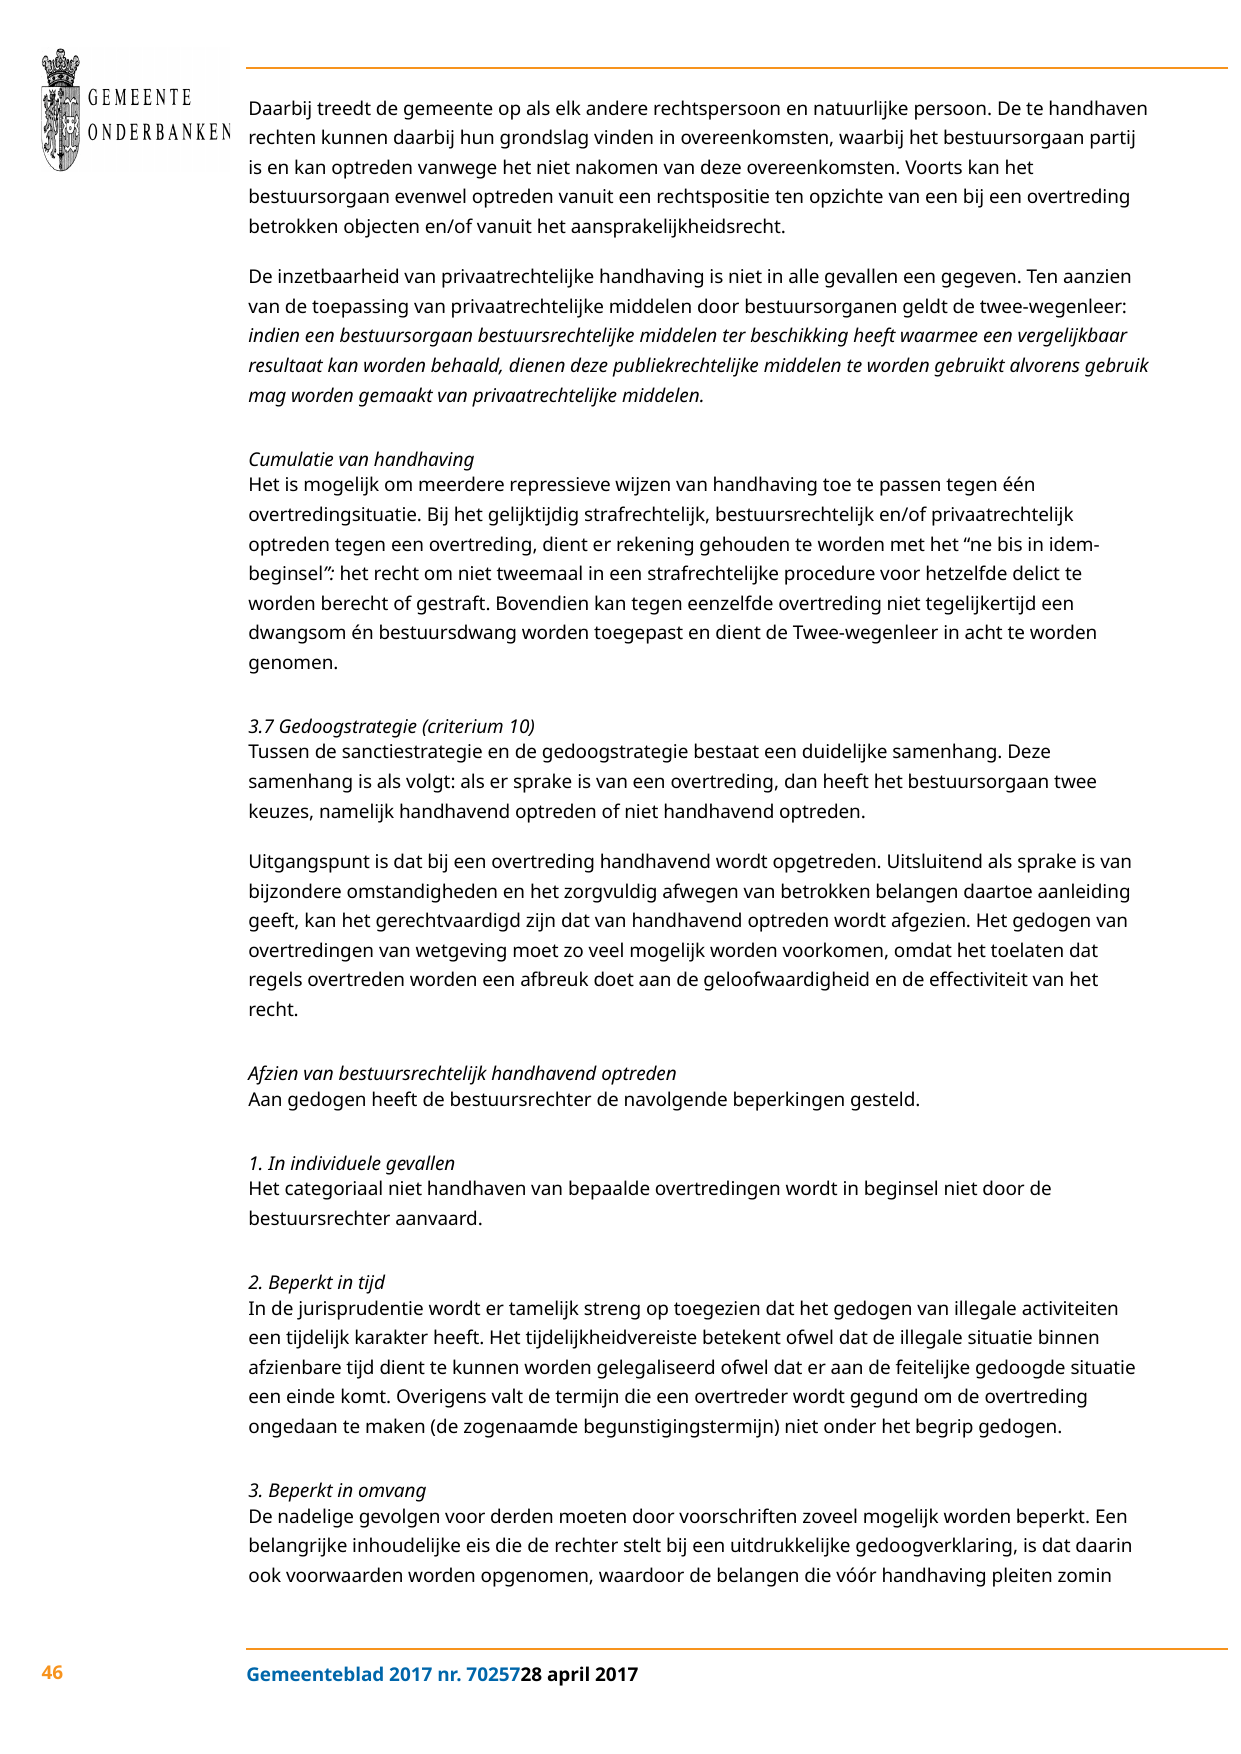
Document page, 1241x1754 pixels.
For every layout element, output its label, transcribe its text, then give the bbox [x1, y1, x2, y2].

text De nadelige gevolgen voor derden moeten door voorschriften zoveel mogelijk worden beperkt. Een belangrijke inhoudelijke eis die de rechter stelt bij een uitdrukkelijke gedoogverklaring, is dat daarin ook voorwaarden worden opgenomen, waardoor de belangen die vóór handhaving pleiten zomin [248, 1503, 1152, 1588]
text 3. Beperkt in omvang [248, 1477, 1152, 1503]
text Uitgangspunt is dat bij een overtreding handhavend wordt opgetreden. Uitsluitend als sprake is van bijzondere omstandigheden en het zorgvuldig afwegen van betrokken belangen daartoe aanleiding geeft, kan het gerechtvaardigd zijn dat van handhavend optreden wordt afgezien. Het gedogen van overtredingen van wetgeving moet zo veel mogelijk worden voorkomen, omdat het toelaten dat regels overtreden worden een afbreuk doet aan de geloofwaardigheid en de effectiviteit van het recht. [248, 848, 1152, 1022]
text Cumulatie van handhaving [248, 446, 1152, 472]
text Daarbij treedt de gemeente op als elk andere rechtspersoon en natuurlijke persoon. De te handhaven rechten kunnen daarbij hun grondslag vinden in overeenkomsten, waarbij het bestuursorgaan partij is en kan optreden vanwege het niet nakomen van deze overeenkomsten. Voorts kan het bestuursorgaan evenwel optreden vanuit een rechtspositie ten opzichte van een bij een overtreding betrokken objecten en/of vanuit het aansprakelijkheidsrecht. [248, 95, 1152, 239]
picture [41, 47, 231, 172]
text De inzetbaarheid van privaatrechtelijke handhaving is niet in alle gevallen een gegeven. Ten aanzien van de toepassing van privaatrechtelijke middelen door bestuursorganen geldt de twee-wegenleer: indien een bestuursorgaan bestuursrechtelijke middelen ter beschikking heeft waarmee een vergelijkbaar resultaat kan worden behaald, dienen deze publiekrechtelijke middelen te worden gebruikt alvorens gebruik mag worden gemaakt van privaatrechtelijke middelen. [248, 263, 1152, 408]
text Het is mogelijk om meerdere repressieve wijzen van handhaving toe te passen tegen één overtredingsituatie. Bij het gelijktijdig strafrechtelijk, bestuursrechtelijk en/of privaatrechtelijk optreden tegen een overtreding, dient er rekening gehouden te worden met het “ne bis in idem-beginsel”: het recht om niet tweemaal in een strafrechtelijke procedure voor hetzelfde delict te worden berecht of gestraft. Bovendien kan tegen eenzelfde overtreding niet tegelijkertijd een dwangsom én bestuursdwang worden toegepast en dient de Twee-wegenleer in acht te worden genomen. [248, 472, 1152, 675]
text Het categoriaal niet handhaven van bepaalde overtredingen wordt in beginsel niet door de bestuursrechter aanvaard. [248, 1176, 1152, 1231]
text 1. In individuele gevallen [248, 1150, 1152, 1176]
text 3.7 Gedoogstrategie (criterium 10) [248, 713, 1152, 739]
text 2. Beperkt in tijd [248, 1269, 1152, 1295]
text In de jurisprudentie wordt er tamelijk streng op toegezien dat het gedogen van illegale activiteiten een tijdelijk karakter heeft. Het tijdelijkheidvereiste betekent ofwel dat de illegale situatie binnen afzienbare tijd dient te kunnen worden gelegaliseerd ofwel dat er aan de feitelijke gedoogde situatie een einde komt. Overigens valt de termijn die een overtreder wordt gegund om de overtreding ongedaan te maken (de zogenaamde begunstigingstermijn) niet onder het begrip gedogen. [248, 1295, 1152, 1439]
text Aan gedogen heeft de bestuursrechter de navolgende beperkingen gesteld. [248, 1086, 1152, 1112]
text Tussen de sanctiestrategie en de gedoogstrategie bestaat een duidelijke samenhang. Deze samenhang is als volgt: als er sprake is van een overtreding, dan heeft het bestuursorgaan twee keuzes, namelijk handhavend optreden of niet handhavend optreden. [248, 739, 1152, 824]
text Afzien van bestuursrechtelijk handhavend optreden [248, 1060, 1152, 1086]
